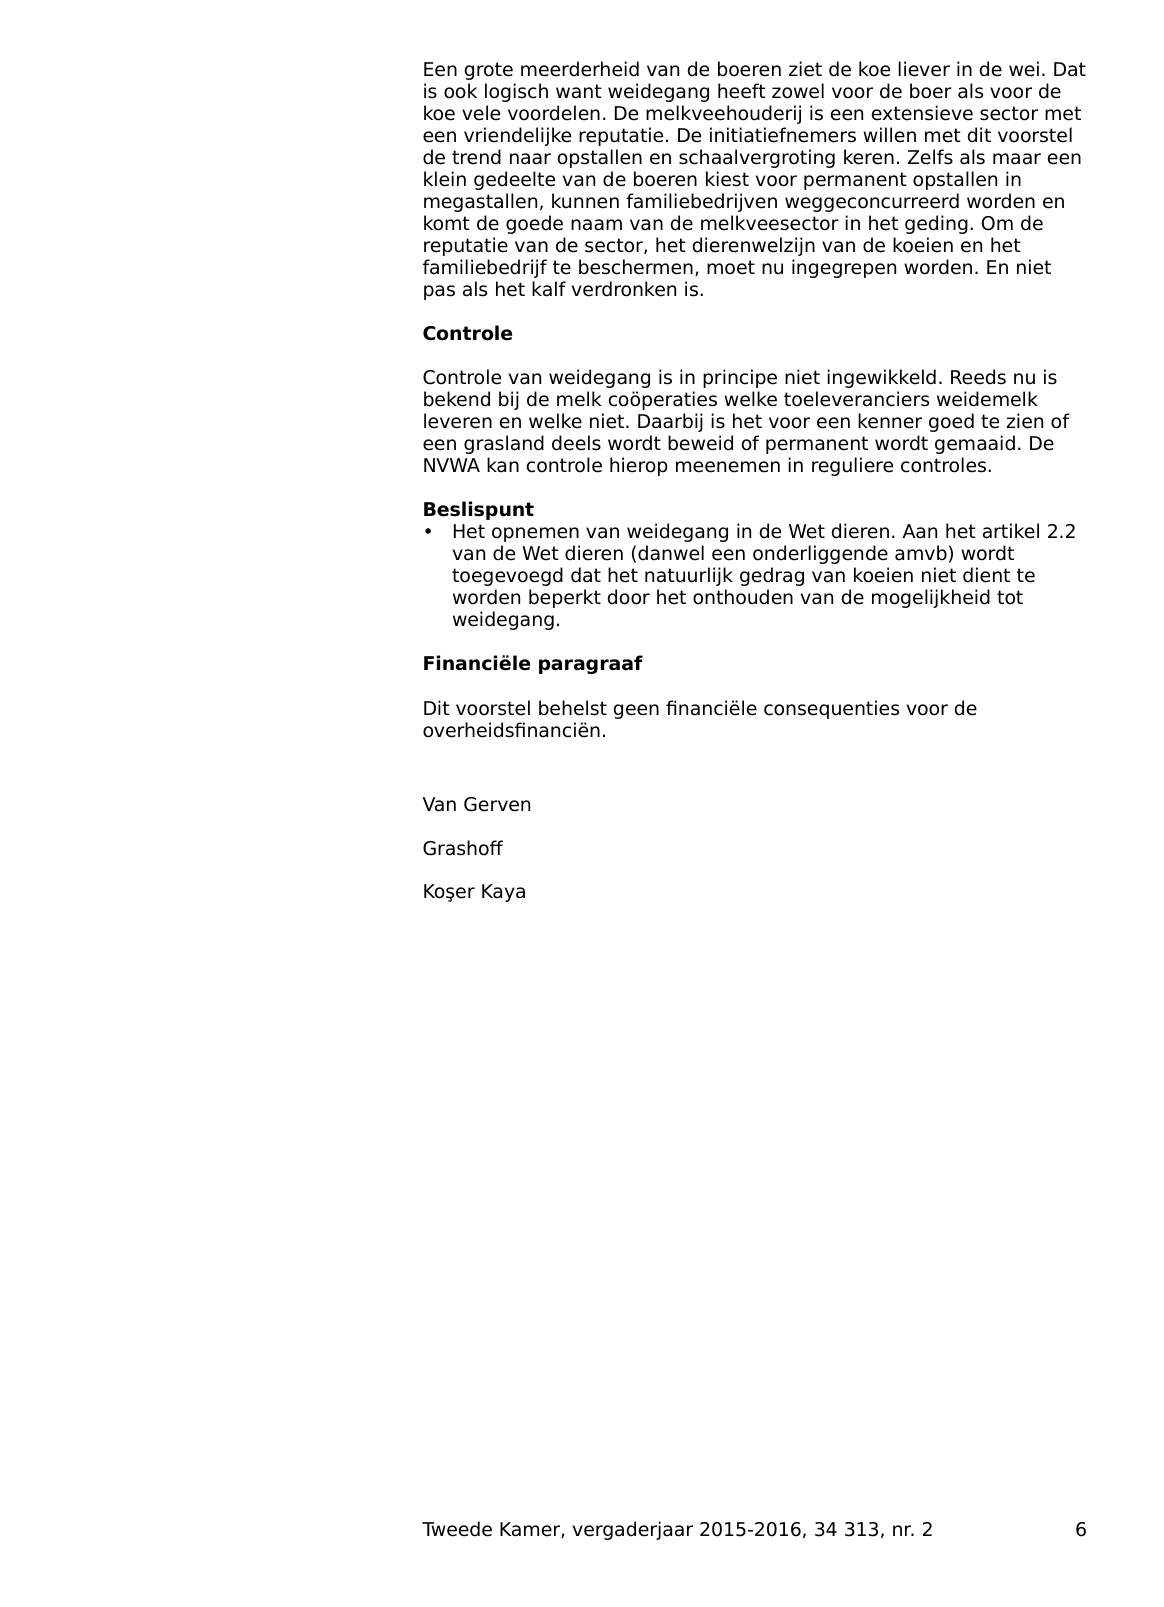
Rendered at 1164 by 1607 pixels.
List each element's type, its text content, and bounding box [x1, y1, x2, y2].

text Dit voorstel behelst geen financiële consequenties voor de overheidsfinanciën. [422, 697, 1087, 741]
text Een grote meerderheid van de boeren ziet de koe liever in de wei. Dat is ook logisch want weidegang heeft zowel voor de boer als voor de koe vele voordelen. De melkveehouderij is een extensieve sector met een vriendelijke reputatie. De initiatiefnemers willen met dit voorstel de trend naar opstallen en schaalvergroting keren. Zelfs als maar een klein gedeelte van de boeren kiest voor permanent opstallen in megastallen, kunnen familiebedrijven weggeconcurreerd worden en komt de goede naam van de melkveesector in het geding. Om de reputatie van de sector, het dierenwelzijn van de koeien en het familiebedrijf te beschermen, moet nu ingegrepen worden. En niet pas als het kalf verdronken is. [422, 59, 1087, 301]
text Controle van weidegang is in principe niet ingewikkeld. Reeds nu is bekend bij de melk coöperaties welke toeleveranciers weidemelk leveren en welke niet. Daarbij is het voor een kenner goed te zien of een grasland deels wordt beweid of permanent wordt gemaaid. De NVWA kan controle hierop meenemen in reguliere controles. [422, 367, 1087, 477]
subtitle Controle [422, 323, 1087, 345]
text Van Gerven Grashoff Koşer Kaya [422, 771, 1087, 903]
subtitle Beslispunt [422, 499, 1087, 521]
text • Het opnemen van weidegang in de Wet dieren. Aan het artikel 2.2 van de Wet dieren (danwel een onderliggende amvb) wordt toegevoegd dat het natuurlijk gedrag van koeien niet dient te worden beperkt door het onthouden van de mogelijkheid tot weidegang. [422, 521, 1087, 631]
subtitle Financiële paragraaf [422, 653, 1087, 675]
